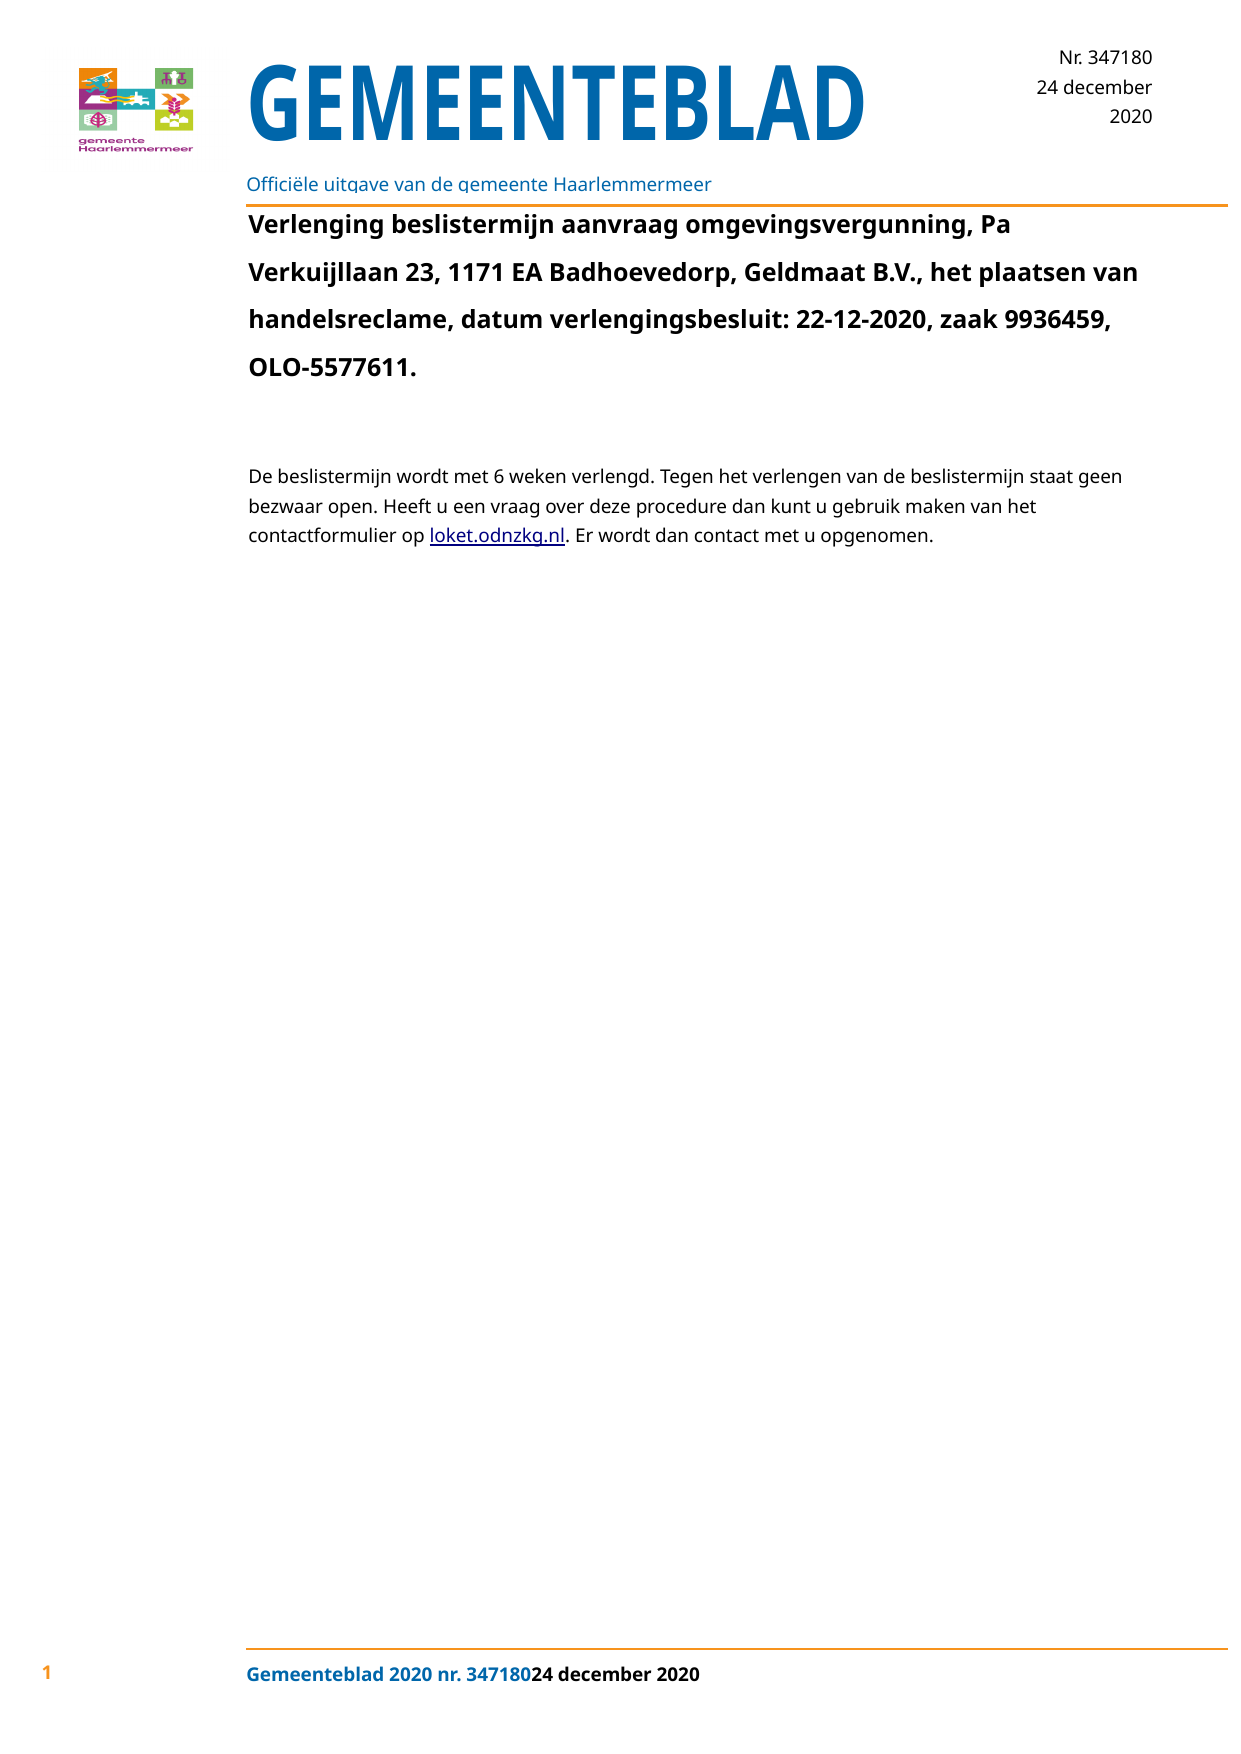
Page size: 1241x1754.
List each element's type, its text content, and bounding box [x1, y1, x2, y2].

text De beslistermijn wordt met 6 weken verlengd. Tegen het verlengen van de beslistermijn staat geen bezwaar open. Heeft u een vraag over deze procedure dan kunt u gebruik maken van het contactformulier op loket.odnzkg.nl. Er wordt dan contact met u opgenomen. [248, 463, 1152, 548]
picture [41, 47, 231, 172]
text Verlenging beslistermijn aanvraag omgevingsvergunning, Pa Verkuijllaan 23, 1171 EA Badhoevedorp, Geldmaat B.V., het plaatsen van handelsreclame, datum verlengingsbesluit: 22-12-2020, zaak 9936459, OLO-5577611. [248, 207, 1152, 384]
